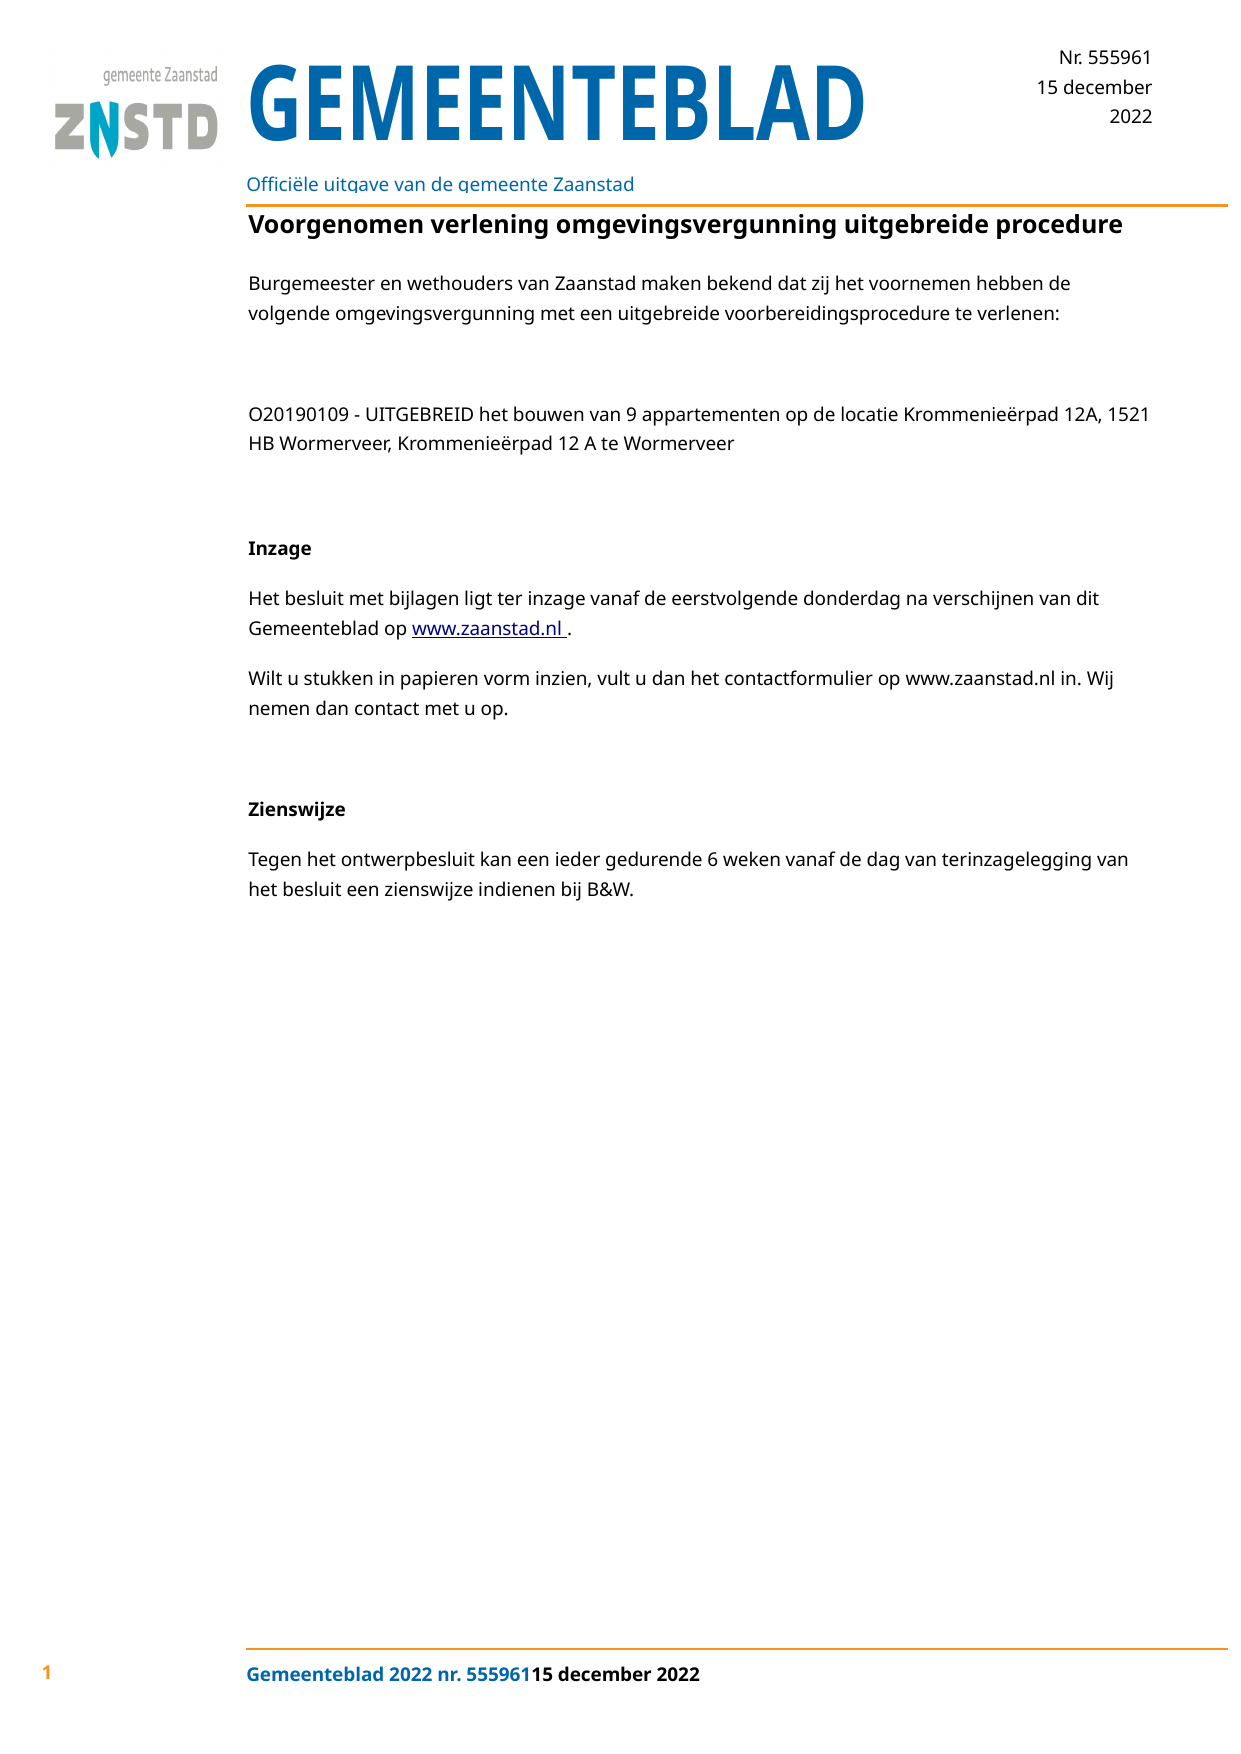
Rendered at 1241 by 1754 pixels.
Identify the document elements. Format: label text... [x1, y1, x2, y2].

text O20190109 - UITGEBREID het bouwen van 9 appartementen op de locatie Krommenieërpad 12A, 1521 HB Wormerveer, Krommenieërpad 12 A te Wormerveer [248, 401, 1152, 456]
picture [41, 47, 231, 172]
text Voorgenomen verlening omgevingsvergunning uitgebreide procedure [248, 207, 1152, 241]
text Wilt u stukken in papieren vorm inzien, vult u dan het contactformulier op www.zaanstad.nl in. Wij nemen dan contact met u op. [248, 666, 1152, 721]
text Het besluit met bijlagen ligt ter inzage vanaf de eerstvolgende donderdag na verschijnen van dit Gemeenteblad op www.zaanstad.nl . [248, 586, 1152, 641]
text Tegen het ontwerpbesluit kan een ieder gedurende 6 weken vanaf de dag van terinzagelegging van het besluit een zienswijze indienen bij B&W. [248, 846, 1152, 902]
text Inzage [248, 535, 1152, 561]
text Burgemeester en wethouders van Zaanstad maken bekend dat zij het voornemen hebben de volgende omgevingsvergunning met een uitgebreide voorbereidingsprocedure te verlenen: [248, 270, 1152, 326]
text Zienswijze [248, 796, 1152, 822]
text ﻿ [248, 481, 1152, 510]
